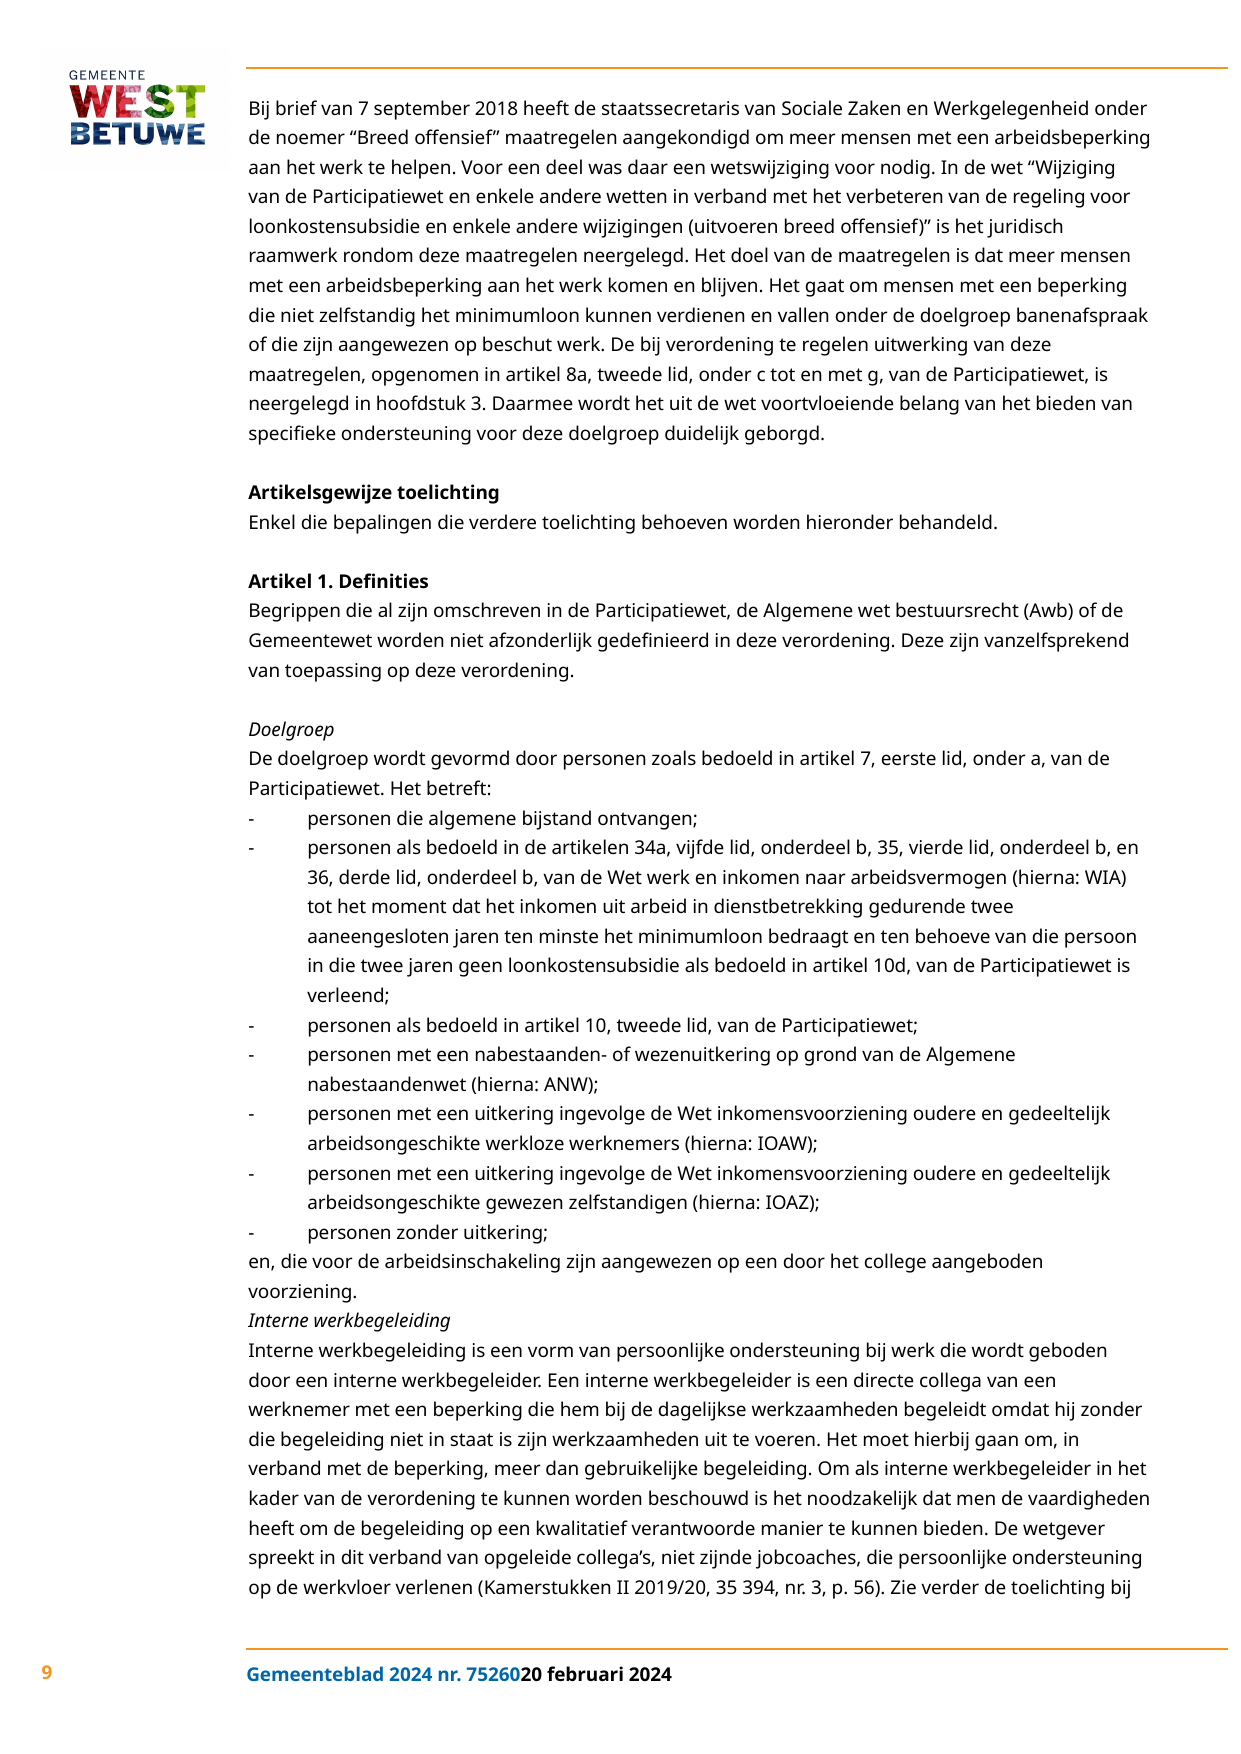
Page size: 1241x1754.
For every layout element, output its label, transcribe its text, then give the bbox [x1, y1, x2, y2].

text Interne werkbegeleiding [248, 1308, 1152, 1333]
text Bij brief van 7 september 2018 heeft de staatssecretaris van Sociale Zaken en Werkgelegenheid onder de noemer “Breed offensief” maatregelen aangekondigd om meer mensen met een arbeidsbeperking aan het werk te helpen. Voor een deel was daar een wetswijziging voor nodig. In de wet “Wijziging van de Participatiewet en enkele andere wetten in verband met het verbeteren van de regeling voor loonkostensubsidie en enkele andere wijzigingen (uitvoeren breed offensief)” is het juridisch raamwerk rondom deze maatregelen neergelegd. Het doel van de maatregelen is dat meer mensen met een arbeidsbeperking aan het werk komen en blijven. Het gaat om mensen met een beperking die niet zelfstandig het minimumloon kunnen verdienen en vallen onder de doelgroep banenafspraak of die zijn aangewezen op beschut werk. De bij verordening te regelen uitwerking van deze maatregelen, opgenomen in artikel 8a, tweede lid, onder c tot en met g, van de Participatiewet, is neergelegd in hoofdstuk 3. Daarmee wordt het uit de wet voortvloeiende belang van het bieden van specifieke ondersteuning voor deze doelgroep duidelijk geborgd. [248, 95, 1152, 446]
text Artikelsgewijze toelichting [248, 479, 1152, 505]
text Interne werkbegeleiding is een vorm van persoonlijke ondersteuning bij werk die wordt geboden door een interne werkbegeleider. Een interne werkbegeleider is een directe collega van een werknemer met een beperking die hem bij de dagelijkse werkzaamheden begeleidt omdat hij zonder die begeleiding niet in staat is zijn werkzaamheden uit te voeren. Het moet hierbij gaan om, in verband met de beperking, meer dan gebruikelijke begeleiding. Om als interne werkbegeleider in het kader van de verordening te kunnen worden beschouwd is het noodzakelijk dat men de vaardigheden heeft om de begeleiding op een kwalitatief verantwoorde manier te kunnen bieden. De wetgever spreekt in dit verband van opgeleide collega’s, niet zijnde jobcoaches, die persoonlijke ondersteuning op de werkvloer verlenen (Kamerstukken II 2019/20, 35 394, nr. 3, p. 56). Zie verder de toelichting bij [248, 1337, 1152, 1600]
text Begrippen die al zijn omschreven in de Participatiewet, de Algemene wet bestuursrecht (Awb) of de Gemeentewet worden niet afzonderlijk gedefinieerd in deze verordening. Deze zijn vanzelfsprekend van toepassing op deze verordening. [248, 598, 1152, 683]
text Artikel 1. Definities [248, 568, 1152, 594]
list personen als bedoeld in de artikelen 34a, vijfde lid, onderdeel b, 35, vierde lid, onderdeel b, en 36, derde lid, onderdeel b, van de Wet werk en inkomen naar arbeidsvermogen (hierna: WIA) tot het moment dat het inkomen uit arbeid in dienstbetrekking gedurende twee aaneengesloten jaren ten minste het minimumloon bedraagt en ten behoeve van die persoon in die twee jaren geen loonkostensubsidie als bedoeld in artikel 10d, van de Participatiewet is verleend; [248, 834, 1152, 1008]
text Enkel die bepalingen die verdere toelichting behoeven worden hieronder behandeld. [248, 509, 1152, 535]
text De doelgroep wordt gevormd door personen zoals bedoeld in artikel 7, eerste lid, onder a, van de Participatiewet. Het betreft: [248, 746, 1152, 801]
list personen met een uitkering ingevolge de Wet inkomensvoorziening oudere en gedeeltelijk arbeidsongeschikte werkloze werknemers (hierna: IOAW); [248, 1101, 1152, 1156]
list personen met een nabestaanden- of wezenuitkering op grond van de Algemene nabestaandenwet (hierna: ANW); [248, 1041, 1152, 1097]
list personen die algemene bijstand ontvangen; [248, 805, 1152, 831]
picture [41, 47, 231, 172]
list personen als bedoeld in artikel 10, tweede lid, van de Participatiewet; [248, 1012, 1152, 1038]
list personen zonder uitkering; [248, 1219, 1152, 1245]
list personen met een uitkering ingevolge de Wet inkomensvoorziening oudere en gedeeltelijk arbeidsongeschikte gewezen zelfstandigen (hierna: IOAZ); [248, 1160, 1152, 1215]
text Doelgroep [248, 716, 1152, 742]
text en, die voor de arbeidsinschakeling zijn aangewezen op een door het college aangeboden voorziening. [248, 1248, 1152, 1304]
